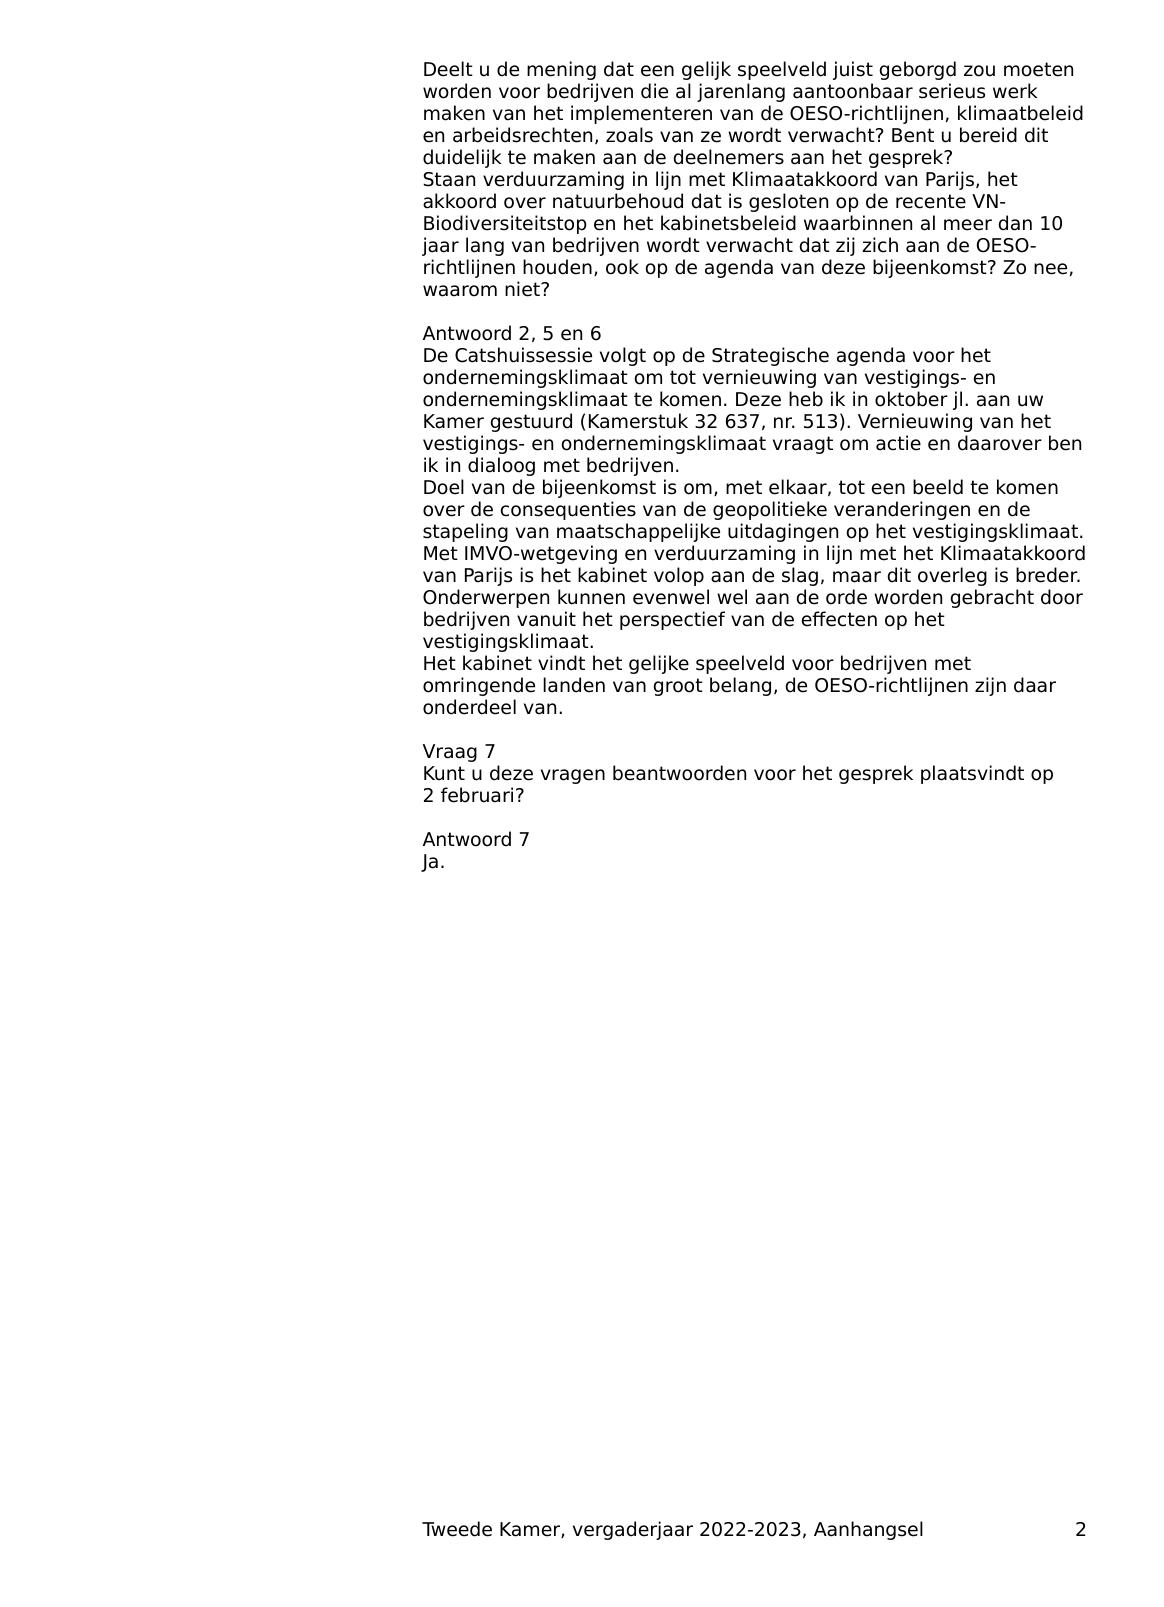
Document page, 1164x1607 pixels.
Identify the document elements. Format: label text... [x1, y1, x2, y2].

text Antwoord 2, 5 en 6 [422, 323, 1087, 345]
text Ja. [422, 851, 1087, 873]
text Doel van de bijeenkomst is om, met elkaar, tot een beeld te komen over de consequenties van de geopolitieke veranderingen en de stapeling van maatschappelijke uitdagingen op het vestigingsklimaat. Met IMVO-wetgeving en verduurzaming in lijn met het Klimaatakkoord van Parijs is het kabinet volop aan de slag, maar dit overleg is breder. Onderwerpen kunnen evenwel wel aan de orde worden gebracht door bedrijven vanuit het perspectief van de effecten op het vestigingsklimaat. [422, 477, 1087, 653]
text Vraag 7 [422, 741, 1087, 763]
text Deelt u de mening dat een gelijk speelveld juist geborgd zou moeten worden voor bedrijven die al jarenlang aantoonbaar serieus werk maken van het implementeren van de OESO-richtlijnen, klimaatbeleid en arbeidsrechten, zoals van ze wordt verwacht? Bent u bereid dit duidelijk te maken aan de deelnemers aan het gesprek? [422, 59, 1087, 169]
text Staan verduurzaming in lijn met Klimaatakkoord van Parijs, het akkoord over natuurbehoud dat is gesloten op de recente VN-Biodiversiteitstop en het kabinetsbeleid waarbinnen al meer dan 10 jaar lang van bedrijven wordt verwacht dat zij zich aan de OESO-richtlijnen houden, ook op de agenda van deze bijeenkomst? Zo nee, waarom niet? [422, 169, 1087, 301]
text De Catshuissessie volgt op de Strategische agenda voor het ondernemingsklimaat om tot vernieuwing van vestigings- en ondernemingsklimaat te komen. Deze heb ik in oktober jl. aan uw Kamer gestuurd (Kamerstuk 32 637, nr. 513). Vernieuwing van het vestigings- en ondernemingsklimaat vraagt om actie en daarover ben ik in dialoog met bedrijven. [422, 345, 1087, 477]
text Antwoord 7 [422, 829, 1087, 851]
text Het kabinet vindt het gelijke speelveld voor bedrijven met omringende landen van groot belang, de OESO-richtlijnen zijn daar onderdeel van. [422, 653, 1087, 719]
text Kunt u deze vragen beantwoorden voor het gesprek plaatsvindt op 2 februari? [422, 763, 1087, 807]
